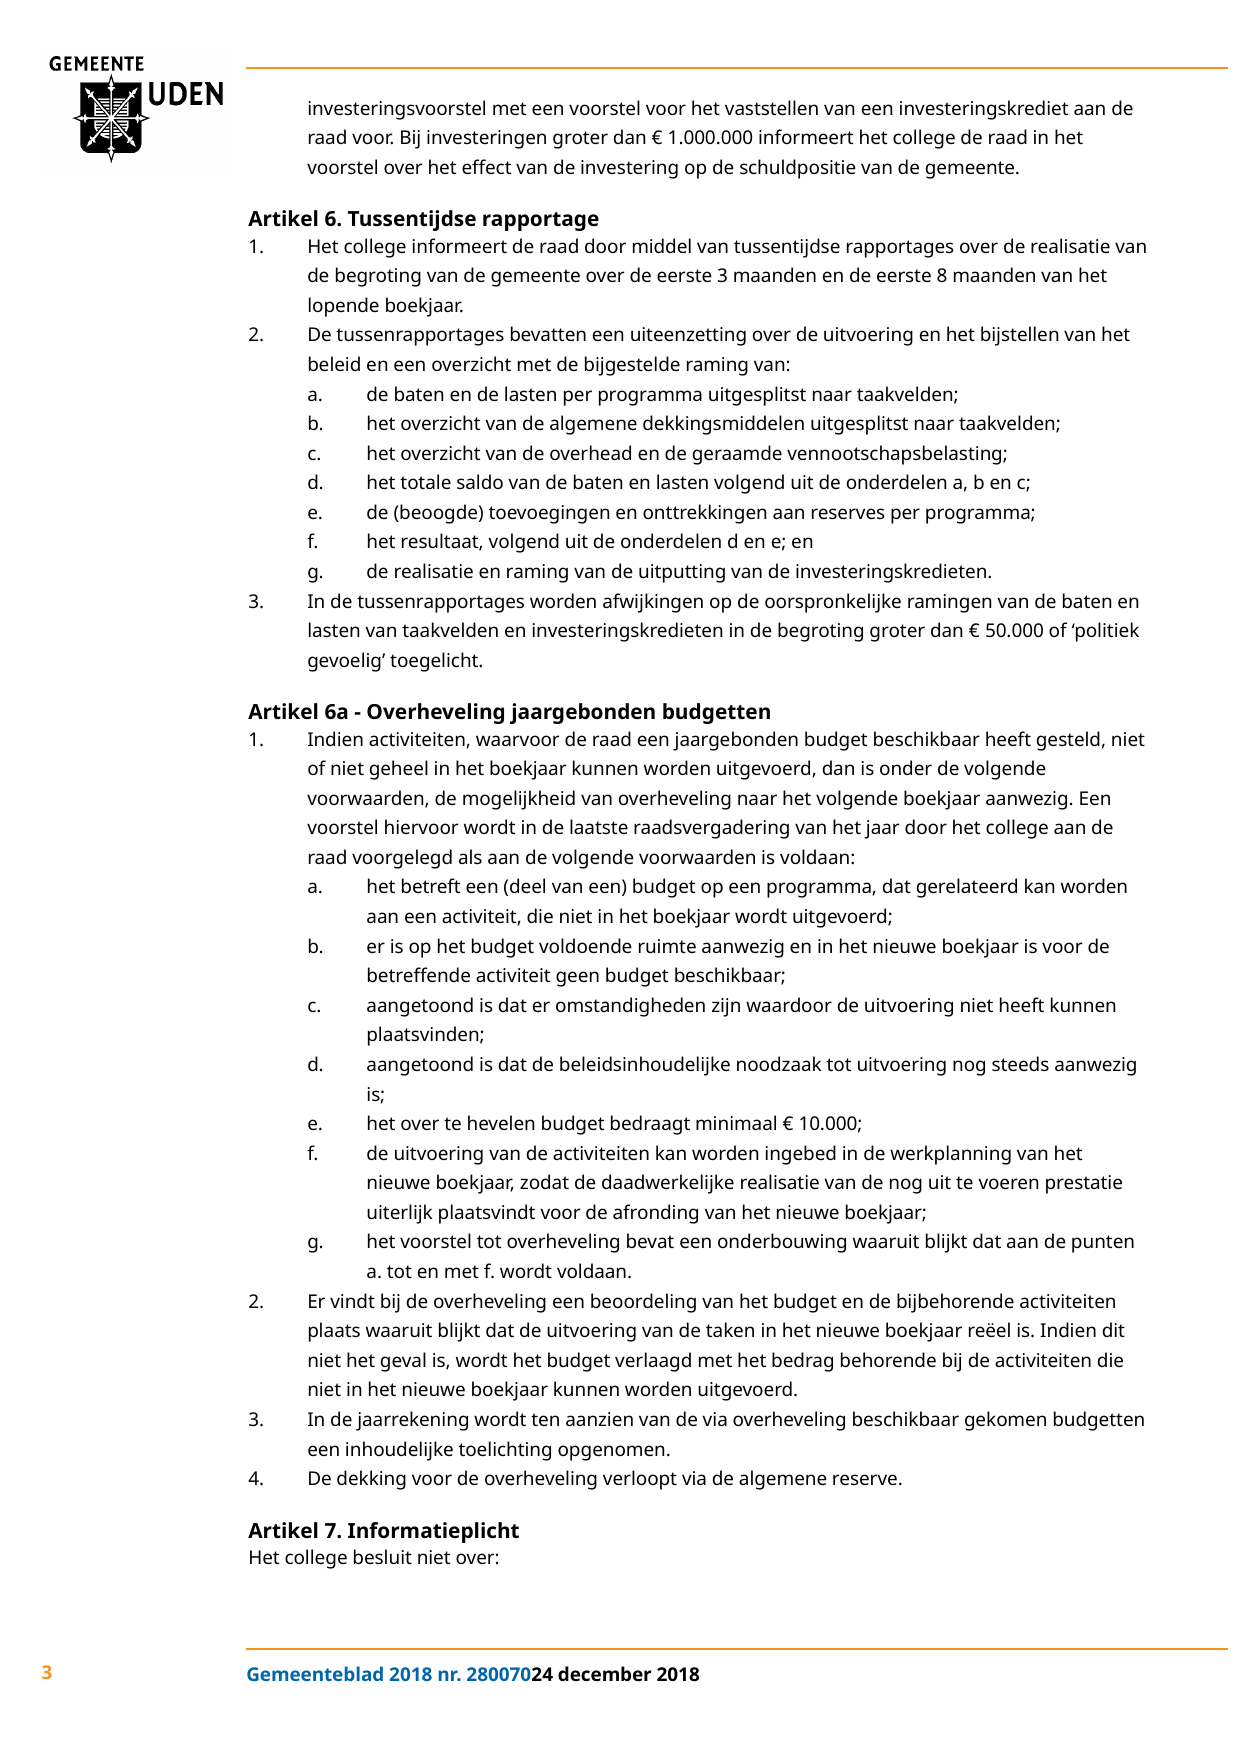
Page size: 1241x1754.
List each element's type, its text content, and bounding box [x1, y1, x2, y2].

list er is op het budget voldoende ruimte aanwezig en in het nieuwe boekjaar is voor de betreffende activiteit geen budget beschikbaar; [307, 933, 1152, 988]
list In de jaarrekening wordt ten aanzien van de via overheveling beschikbaar gekomen budgetten een inhoudelijke toelichting opgenomen. [248, 1406, 1152, 1462]
list Indien activiteiten, waarvoor de raad een jaargebonden budget beschikbaar heeft gesteld, niet of niet geheel in het boekjaar kunnen worden uitgevoerd, dan is onder de volgende voorwaarden, de mogelijkheid van overheveling naar het volgende boekjaar aanwezig. Een voorstel hiervoor wordt in de laatste raadsvergadering van het jaar door het college aan de raad voorgelegd als aan de volgende voorwaarden is voldaan: [248, 726, 1152, 870]
list de uitvoering van de activiteiten kan worden ingebed in de werkplanning van het nieuwe boekjaar, zodat de daadwerkelijke realisatie van de nog uit te voeren prestatie uiterlijk plaatsvindt voor de afronding van het nieuwe boekjaar; [307, 1140, 1152, 1225]
list aangetoond is dat er omstandigheden zijn waardoor de uitvoering niet heeft kunnen plaatsvinden; [307, 992, 1152, 1047]
list In de tussenrapportages worden afwijkingen op de oorspronkelijke ramingen van de baten en lasten van taakvelden en investeringskredieten in de begroting groter dan € 50.000 of ‘politiek gevoelig’ toegelicht. [248, 588, 1152, 673]
list Er vindt bij de overheveling een beoordeling van het budget en de bijbehorende activiteiten plaats waaruit blijkt dat de uitvoering van de taken in het nieuwe boekjaar reëel is. Indien dit niet het geval is, wordt het budget verlaagd met het bedrag behorende bij de activiteiten die niet in het nieuwe boekjaar kunnen worden uitgevoerd. [248, 1288, 1152, 1402]
list De dekking voor de overheveling verloopt via de algemene reserve. [248, 1465, 1152, 1491]
list Het college informeert de raad door middel van tussentijdse rapportages over de realisatie van de begroting van de gemeente over de eerste 3 maanden en de eerste 8 maanden van het lopende boekjaar. [248, 233, 1152, 318]
list de (beoogde) toevoegingen en onttrekkingen aan reserves per programma; [307, 499, 1152, 525]
list het overzicht van de overhead en de geraamde vennootschapsbelasting; [307, 440, 1152, 466]
list het overzicht van de algemene dekkingsmiddelen uitgesplitst naar taakvelden; [307, 410, 1152, 436]
text Artikel 6a - Overheveling jaargebonden budgetten [248, 697, 1152, 726]
list de realisatie en raming van de uitputting van de investeringskredieten. [307, 558, 1152, 584]
list aangetoond is dat de beleidsinhoudelijke noodzaak tot uitvoering nog steeds aanwezig is; [307, 1051, 1152, 1107]
list het over te hevelen budget bedraagt minimaal € 10.000; [307, 1110, 1152, 1136]
list investeringsvoorstel met een voorstel voor het vaststellen van een investeringskrediet aan de raad voor. Bij investeringen groter dan € 1.000.000 informeert het college de raad in het voorstel over het effect van de investering op de schuldpositie van de gemeente. [248, 95, 1152, 180]
list het betreft een (deel van een) budget op een programma, dat gerelateerd kan worden aan een activiteit, die niet in het boekjaar wordt uitgevoerd; [307, 874, 1152, 929]
picture [41, 47, 231, 172]
list het resultaat, volgend uit de onderdelen d en e; en [307, 529, 1152, 554]
text Artikel 6. Tussentijdse rapportage [248, 204, 1152, 233]
list De tussenrapportages bevatten een uiteenzetting over de uitvoering en het bijstellen van het beleid en een overzicht met de bijgestelde raming van: [248, 322, 1152, 377]
text Het college besluit niet over: [248, 1544, 1152, 1570]
list de baten en de lasten per programma uitgesplitst naar taakvelden; [307, 381, 1152, 406]
list het voorstel tot overheveling bevat een onderbouwing waaruit blijkt dat aan de punten a. tot en met f. wordt voldaan. [307, 1229, 1152, 1284]
text Artikel 7. Informatieplicht [248, 1516, 1152, 1544]
list het totale saldo van de baten en lasten volgend uit de onderdelen a, b en c; [307, 469, 1152, 495]
